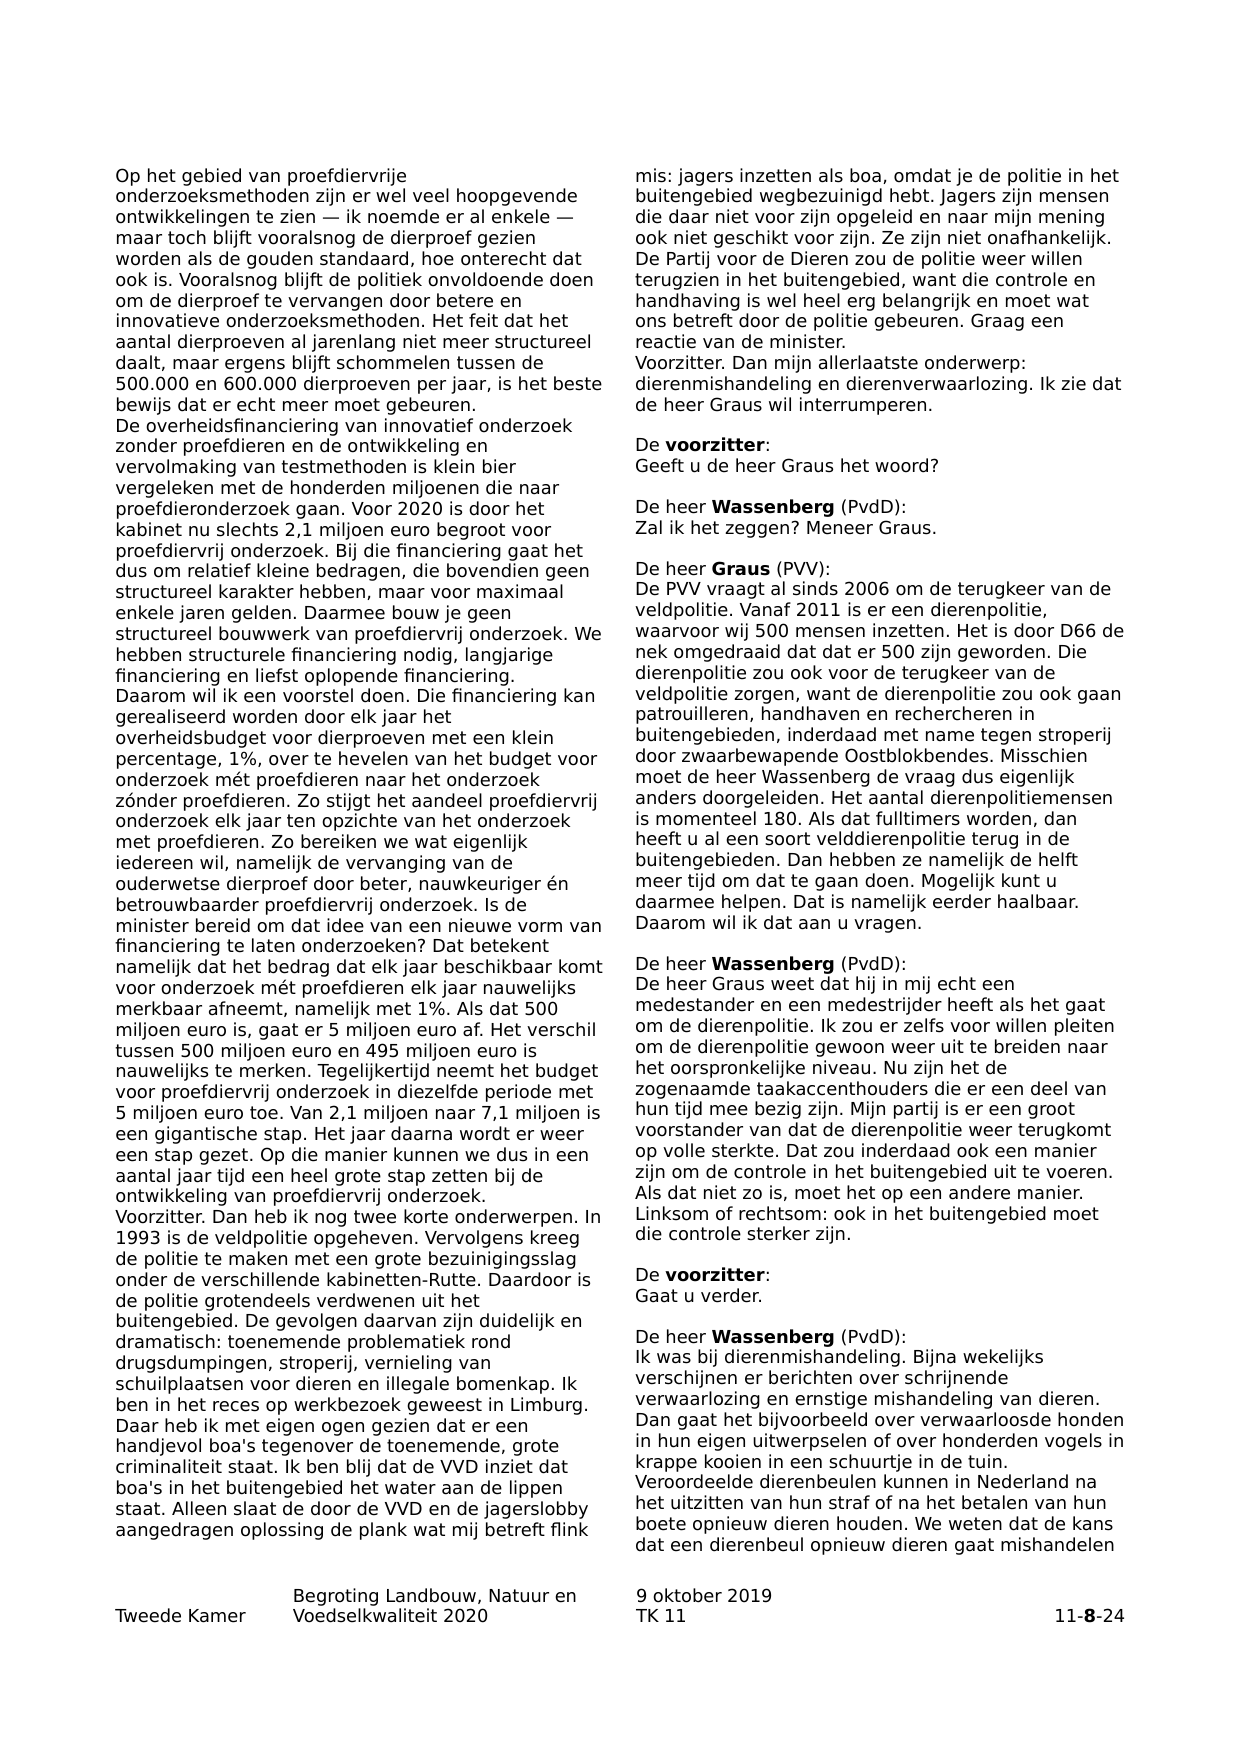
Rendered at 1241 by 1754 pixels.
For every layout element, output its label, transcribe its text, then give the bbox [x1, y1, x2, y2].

text Ik was bij dierenmishandeling. Bijna wekelijks verschijnen er berichten over schrijnende verwaarlozing en ernstige mishandeling van dieren. Dan gaat het bijvoorbeeld over verwaarloosde honden in hun eigen uitwerpselen of over honderden vogels in krappe kooien in een schuurtje in de tuin. Veroordeelde dierenbeulen kunnen in Nederland na het uitzitten van hun straf of na het betalen van hun boete opnieuw dieren houden. We weten dat de kans dat een dierenbeul opnieuw dieren gaat mishandelen [635, 1347, 1125, 1556]
text Geeft u de heer Graus het woord? [635, 456, 1125, 477]
text De voorzitter: [635, 435, 1125, 456]
text Op het gebied van proefdiervrije onderzoeksmethoden zijn er wel veel hoopgevende ontwikkelingen te zien — ik noemde er al enkele — maar toch blijft vooralsnog de dierproef gezien worden als de gouden standaard, hoe onterecht dat ook is. Vooralsnog blijft de politiek onvoldoende doen om de dierproef te vervangen door betere en innovatieve onderzoeksmethoden. Het feit dat het aantal dierproeven al jarenlang niet meer structureel daalt, maar ergens blijft schommelen tussen de 500.000 en 600.000 dierproeven per jaar, is het beste bewijs dat er echt meer moet gebeuren. [115, 165, 605, 415]
text De voorzitter: [635, 1265, 1125, 1286]
text De heer Wassenberg (PvdD): [635, 1326, 1125, 1347]
text De overheidsfinanciering van innovatief onderzoek zonder proefdieren en de ontwikkeling en vervolmaking van testmethoden is klein bier vergeleken met de honderden miljoenen die naar proefdieronderzoek gaan. Voor 2020 is door het kabinet nu slechts 2,1 miljoen euro begroot voor proefdiervrij onderzoek. Bij die financiering gaat het dus om relatief kleine bedragen, die bovendien geen structureel karakter hebben, maar voor maximaal enkele jaren gelden. Daarmee bouw je geen structureel bouwwerk van proefdiervrij onderzoek. We hebben structurele financiering nodig, langjarige financiering en liefst oplopende financiering. [115, 415, 605, 686]
text De heer Graus (PVV): [635, 558, 1125, 579]
text Gaat u verder. [635, 1286, 1125, 1306]
text Voorzitter. Dan mijn allerlaatste onderwerp: dierenmishandeling en dierenverwaarlozing. Ik zie dat de heer Graus wil interrumperen. [635, 353, 1125, 415]
text Zal ik het zeggen? Meneer Graus. [635, 518, 1125, 538]
text De PVV vraagt al sinds 2006 om de terugkeer van de veldpolitie. Vanaf 2011 is er een dierenpolitie, waarvoor wij 500 mensen inzetten. Het is door D66 de nek omgedraaid dat dat er 500 zijn geworden. Die dierenpolitie zou ook voor de terugkeer van de veldpolitie zorgen, want de dierenpolitie zou ook gaan patrouilleren, handhaven en rechercheren in buitengebieden, inderdaad met name tegen stroperij door zwaarbewapende Oostblokbendes. Misschien moet de heer Wassenberg de vraag dus eigenlijk anders doorgeleiden. Het aantal dierenpolitiemensen is momenteel 180. Als dat fulltimers worden, dan heeft u al een soort velddierenpolitie terug in de buitengebieden. Dan hebben ze namelijk de helft meer tijd om dat te gaan doen. Mogelijk kunt u daarmee helpen. Dat is namelijk eerder haalbaar. Daarom wil ik dat aan u vragen. [635, 579, 1125, 933]
text Voorzitter. Dan heb ik nog twee korte onderwerpen. In 1993 is de veldpolitie opgeheven. Vervolgens kreeg de politie te maken met een grote bezuinigingsslag onder de verschillende kabinetten-Rutte. Daardoor is de politie grotendeels verdwenen uit het buitengebied. De gevolgen daarvan zijn duidelijk en dramatisch: toenemende problematiek rond drugsdumpingen, stroperij, vernieling van schuilplaatsen voor dieren en illegale bomenkap. Ik ben in het reces op werkbezoek geweest in Limburg. Daar heb ik met eigen ogen gezien dat er een handjevol boa's tegenover de toenemende, grote criminaliteit staat. Ik ben blij dat de VVD inziet dat boa's in het buitengebied het water aan de lippen staat. Alleen slaat de door de VVD en de jagerslobby aangedragen oplossing de plank wat mij betreft flink [115, 1207, 605, 1540]
text De heer Wassenberg (PvdD): [635, 497, 1125, 518]
text Daarom wil ik een voorstel doen. Die financiering kan gerealiseerd worden door elk jaar het overheidsbudget voor dierproeven met een klein percentage, 1%, over te hevelen van het budget voor onderzoek mét proefdieren naar het onderzoek zónder proefdieren. Zo stijgt het aandeel proefdiervrij onderzoek elk jaar ten opzichte van het onderzoek met proefdieren. Zo bereiken we wat eigenlijk iedereen wil, namelijk de vervanging van de ouderwetse dierproef door beter, nauwkeuriger én betrouwbaarder proefdiervrij onderzoek. Is de minister bereid om dat idee van een nieuwe vorm van financiering te laten onderzoeken? Dat betekent namelijk dat het bedrag dat elk jaar beschikbaar komt voor onderzoek mét proefdieren elk jaar nauwelijks merkbaar afneemt, namelijk met 1%. Als dat 500 miljoen euro is, gaat er 5 miljoen euro af. Het verschil tussen 500 miljoen euro en 495 miljoen euro is nauwelijks te merken. Tegelijkertijd neemt het budget voor proefdiervrij onderzoek in diezelfde periode met 5 miljoen euro toe. Van 2,1 miljoen naar 7,1 miljoen is een gigantische stap. Het jaar daarna wordt er weer een stap gezet. Op die manier kunnen we dus in een aantal jaar tijd een heel grote stap zetten bij de ontwikkeling van proefdiervrij onderzoek. [115, 686, 605, 1207]
text mis: jagers inzetten als boa, omdat je de politie in het buitengebied wegbezuinigd hebt. Jagers zijn mensen die daar niet voor zijn opgeleid en naar mijn mening ook niet geschikt voor zijn. Ze zijn niet onafhankelijk. De Partij voor de Dieren zou de politie weer willen terugzien in het buitengebied, want die controle en handhaving is wel heel erg belangrijk en moet wat ons betreft door de politie gebeuren. Graag een reactie van de minister. [635, 165, 1125, 353]
text De heer Wassenberg (PvdD): [635, 953, 1125, 974]
text De heer Graus weet dat hij in mij echt een medestander en een medestrijder heeft als het gaat om de dierenpolitie. Ik zou er zelfs voor willen pleiten om de dierenpolitie gewoon weer uit te breiden naar het oorspronkelijke niveau. Nu zijn het de zogenaamde taakaccenthouders die er een deel van hun tijd mee bezig zijn. Mijn partij is er een groot voorstander van dat de dierenpolitie weer terugkomt op volle sterkte. Dat zou inderdaad ook een manier zijn om de controle in het buitengebied uit te voeren. Als dat niet zo is, moet het op een andere manier. Linksom of rechtsom: ook in het buitengebied moet die controle sterker zijn. [635, 974, 1125, 1245]
